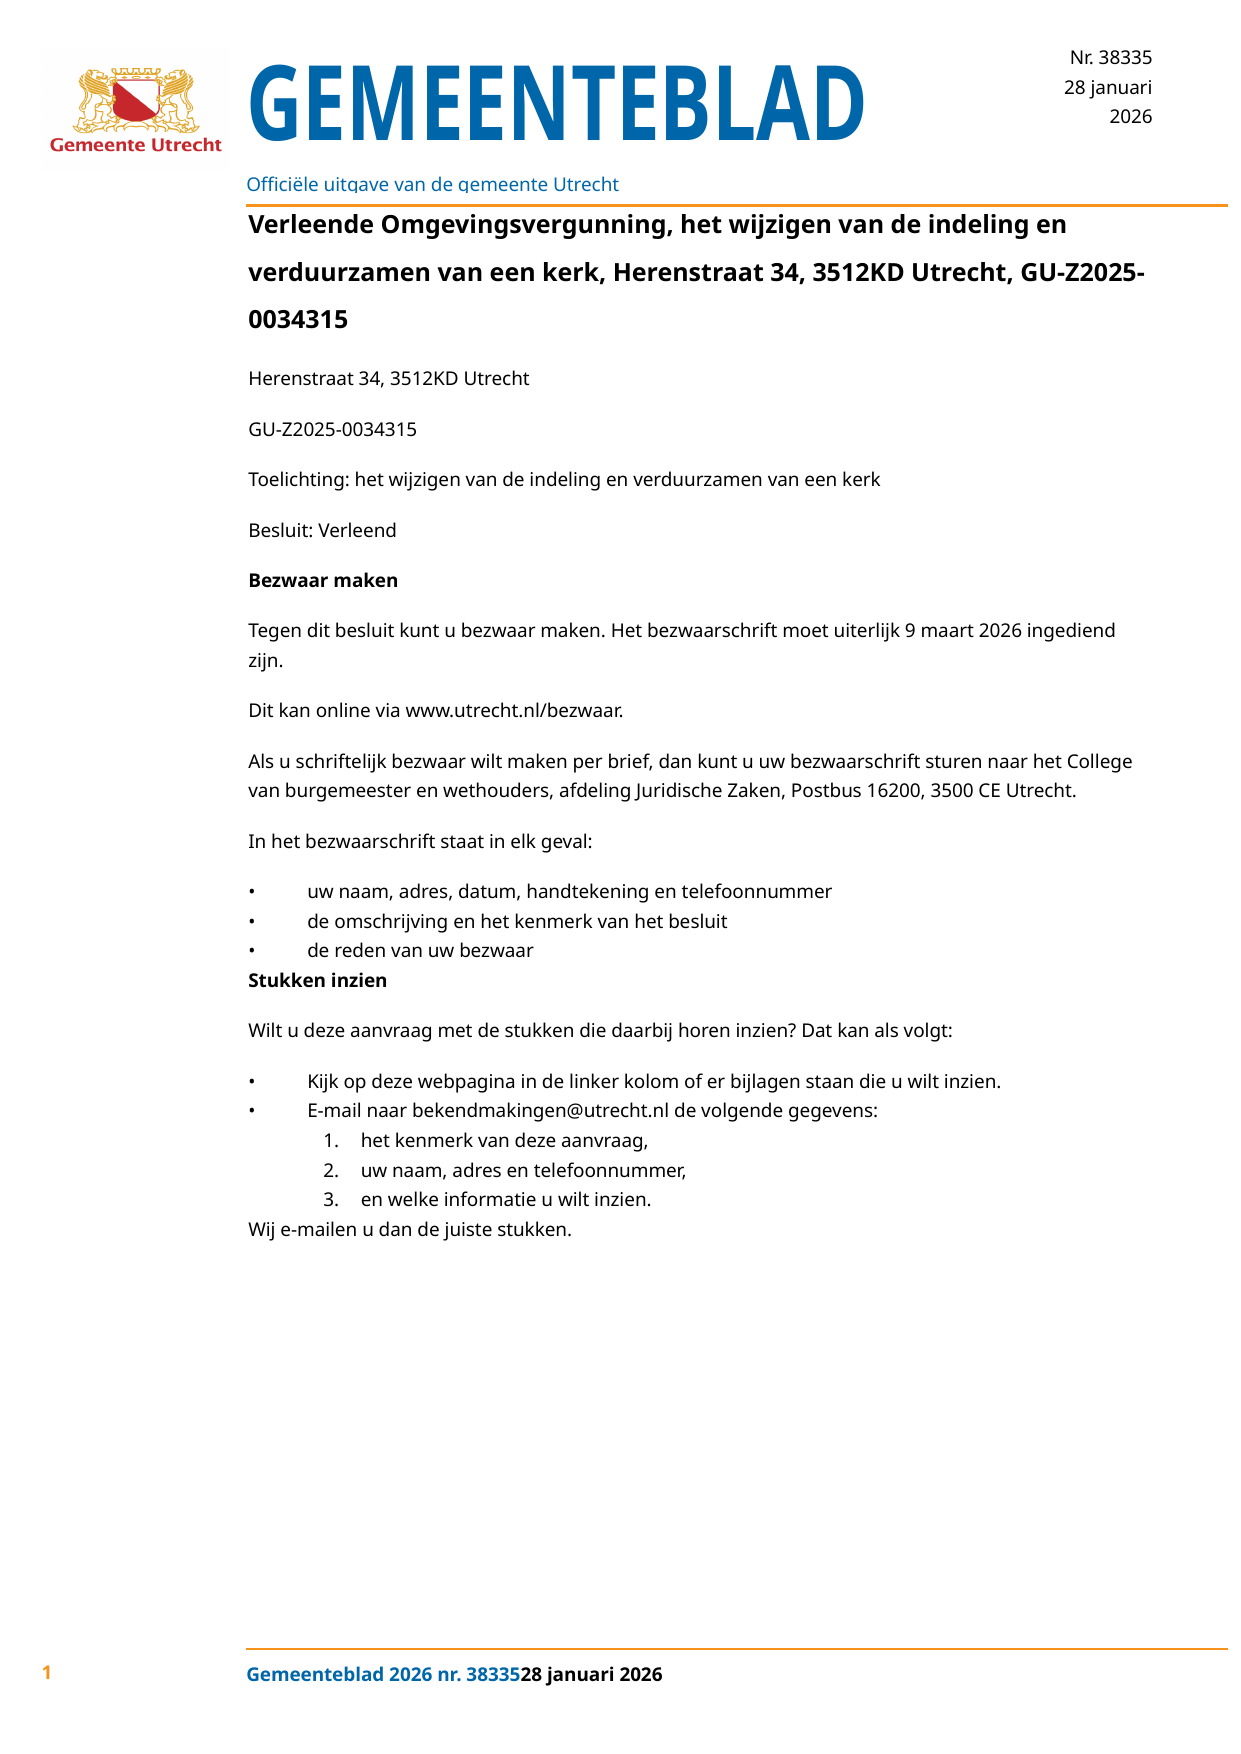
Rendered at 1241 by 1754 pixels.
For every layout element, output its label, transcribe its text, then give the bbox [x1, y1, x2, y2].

text GU-Z2025-0034315 [248, 416, 1152, 442]
list het kenmerk van deze aanvraag, [323, 1127, 1152, 1153]
text Tegen dit besluit kunt u bezwaar maken. Het bezwaarschrift moet uiterlijk 9 maart 2026 ingediend zijn. [248, 618, 1152, 673]
list en welke informatie u wilt inzien. [323, 1186, 1152, 1212]
text In het bezwaarschrift staat in elk geval: [248, 828, 1152, 854]
list Kijk op deze webpagina in de linker kolom of er bijlagen staan die u wilt inzien. [248, 1068, 1152, 1094]
text Verleende Omgevingsvergunning, het wijzigen van de indeling en verduurzamen van een kerk, Herenstraat 34, 3512KD Utrecht, GU-Z2025-0034315 [248, 207, 1152, 336]
list E-mail naar bekendmakingen@utrecht.nl de volgende gegevens: [248, 1098, 1152, 1123]
text Dit kan online via www.utrecht.nl/bezwaar. [248, 698, 1152, 723]
picture [41, 47, 231, 172]
text Als u schriftelijk bezwaar wilt maken per brief, dan kunt u uw bezwaarschrift sturen naar het College van burgemeester en wethouders, afdeling Juridische Zaken, Postbus 16200, 3500 CE Utrecht. [248, 748, 1152, 803]
list de reden van uw bezwaar [248, 938, 1152, 963]
text Herenstraat 34, 3512KD Utrecht [248, 366, 1152, 391]
text Besluit: Verleend [248, 517, 1152, 542]
text Wilt u deze aanvraag met de stukken die daarbij horen inzien? Dat kan als volgt: [248, 1018, 1152, 1043]
list uw naam, adres, datum, handtekening en telefoonnummer [248, 878, 1152, 904]
text Toelichting: het wijzigen van de indeling en verduurzamen van een kerk [248, 466, 1152, 492]
text Stukken inzien [248, 967, 1152, 993]
list uw naam, adres en telefoonnummer, [323, 1157, 1152, 1182]
list de omschrijving en het kenmerk van het besluit [248, 908, 1152, 934]
text Bezwaar maken [248, 567, 1152, 593]
text Wij e-mailen u dan de juiste stukken. [248, 1216, 1152, 1242]
